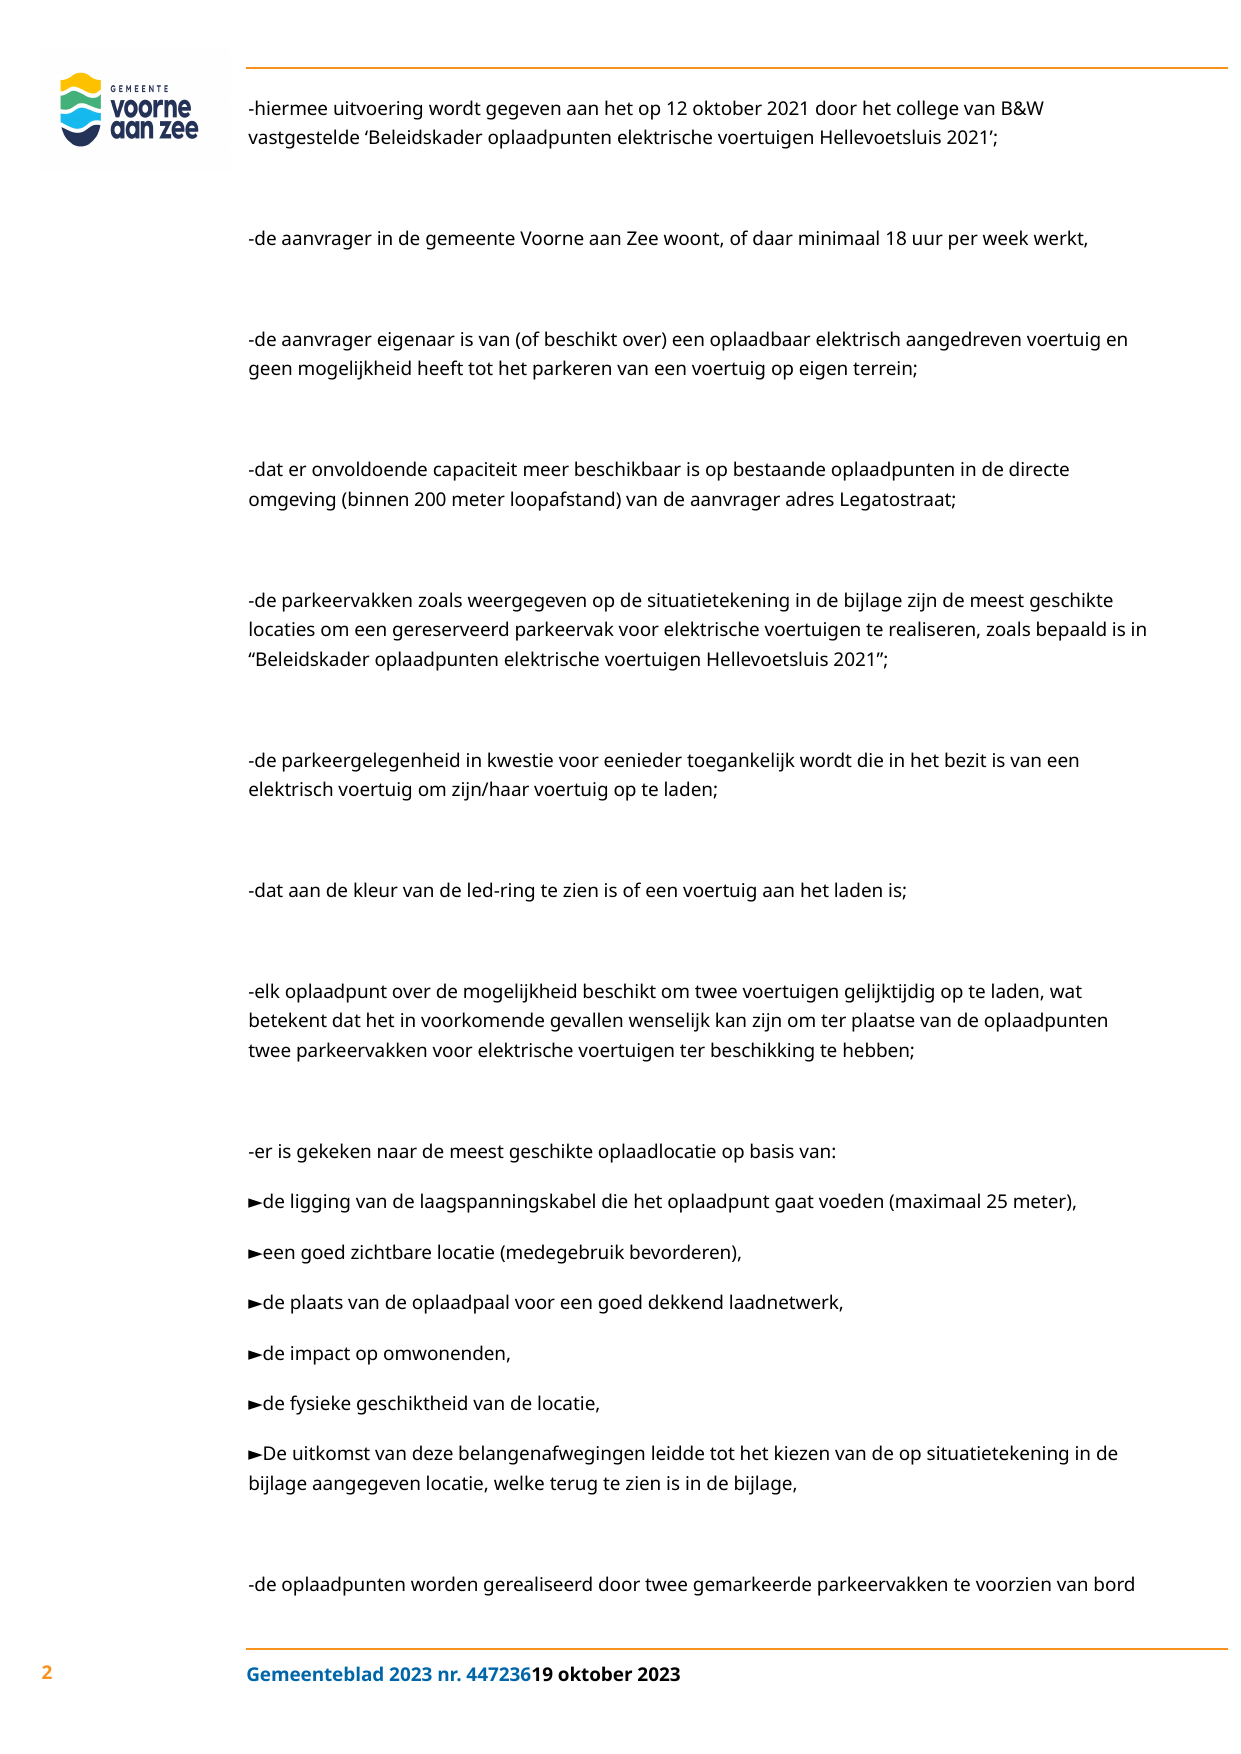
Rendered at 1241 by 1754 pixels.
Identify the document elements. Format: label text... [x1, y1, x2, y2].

text -dat er onvoldoende capaciteit meer beschikbaar is op bestaande oplaadpunten in de directe omgeving (binnen 200 meter loopafstand) van de aanvrager adres Legatostraat; [248, 456, 1152, 512]
text ►de ligging van de laagspanningskabel die het oplaadpunt gaat voeden (maximaal 25 meter), [248, 1188, 1152, 1214]
text -de parkeergelegenheid in kwestie voor eenieder toegankelijk wordt die in het bezit is van een elektrisch voertuig om zijn/haar voertuig op te laden; [248, 747, 1152, 802]
text -de parkeervakken zoals weergegeven op de situatietekening in de bijlage zijn de meest geschikte locaties om een gereserveerd parkeervak voor elektrische voertuigen te realiseren, zoals bepaald is in “Beleidskader oplaadpunten elektrische voertuigen Hellevoetsluis 2021”; [248, 587, 1152, 672]
text -er is gekeken naar de meest geschikte oplaadlocatie op basis van: [248, 1138, 1152, 1164]
text -de aanvrager eigenaar is van (of beschikt over) een oplaadbaar elektrisch aangedreven voertuig en geen mogelijkheid heeft tot het parkeren van een voertuig op eigen terrein; [248, 326, 1152, 381]
picture [41, 47, 231, 172]
text -dat aan de kleur van de led-ring te zien is of een voertuig aan het laden is; [248, 877, 1152, 903]
text -elk oplaadpunt over de mogelijkheid beschikt om twee voertuigen gelijktijdig op te laden, wat betekent dat het in voorkomende gevallen wenselijk kan zijn om ter plaatse van de oplaadpunten twee parkeervakken voor elektrische voertuigen ter beschikking te hebben; [248, 978, 1152, 1063]
text -de oplaadpunten worden gerealiseerd door twee gemarkeerde parkeervakken te voorzien van bord [248, 1571, 1152, 1597]
text -de aanvrager in de gemeente Voorne aan Zee woont, of daar minimaal 18 uur per week werkt, [248, 225, 1152, 251]
text ►De uitkomst van deze belangenafwegingen leidde tot het kiezen van de op situatietekening in de bijlage aangegeven locatie, welke terug te zien is in de bijlage, [248, 1441, 1152, 1496]
text -hiermee uitvoering wordt gegeven aan het op 12 oktober 2021 door het college van B&W vastgestelde ‘Beleidskader oplaadpunten elektrische voertuigen Hellevoetsluis 2021’; [248, 95, 1152, 150]
text ►een goed zichtbare locatie (medegebruik bevorderen), [248, 1239, 1152, 1265]
text ►de fysieke geschiktheid van de locatie, [248, 1390, 1152, 1416]
text ►de impact op omwonenden, [248, 1340, 1152, 1366]
text ►de plaats van de oplaadpaal voor een goed dekkend laadnetwerk, [248, 1289, 1152, 1315]
